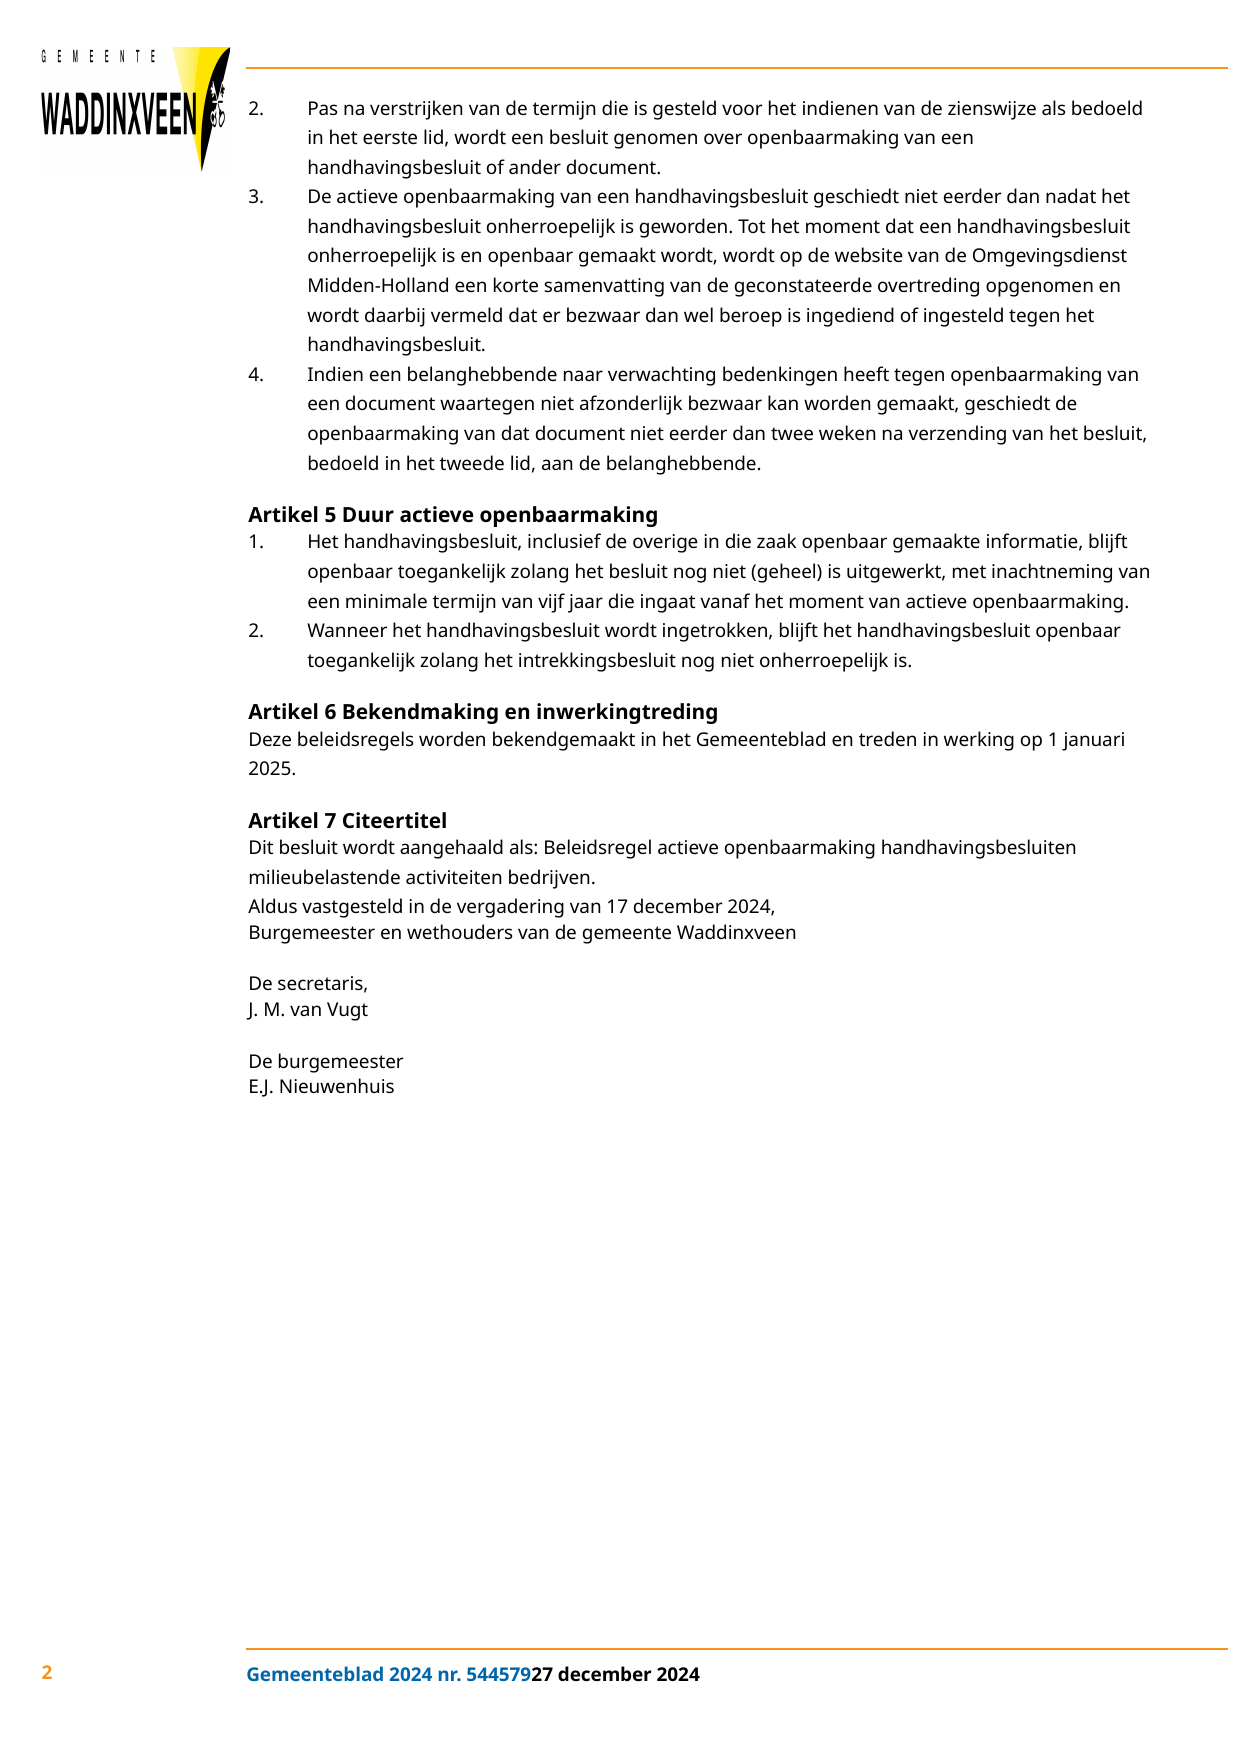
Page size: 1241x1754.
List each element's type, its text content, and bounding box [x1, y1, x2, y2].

text De secretaris, [248, 971, 1152, 996]
text Aldus vastgesteld in de vergadering van 17 december 2024, [248, 893, 1152, 919]
text De burgemeester [248, 1048, 1152, 1073]
list Pas na verstrijken van de termijn die is gesteld voor het indienen van de zienswijze als bedoeld in het eerste lid, wordt een besluit genomen over openbaarmaking van een handhavingsbesluit of ander document. [248, 95, 1152, 180]
text Artikel 7 Citeertitel [248, 806, 1152, 834]
text Artikel 6 Bekendmaking en inwerkingtreding [248, 697, 1152, 726]
text Deze beleidsregels worden bekendgemaakt in het Gemeenteblad en treden in werking op 1 januari 2025. [248, 726, 1152, 781]
text J. M. van Vugt [248, 996, 1152, 1022]
list Wanneer het handhavingsbesluit wordt ingetrokken, blijft het handhavingsbesluit openbaar toegankelijk zolang het intrekkingsbesluit nog niet onherroepelijk is. [248, 617, 1152, 673]
picture [41, 47, 231, 172]
text Artikel 5 Duur actieve openbaarmaking [248, 500, 1152, 529]
list De actieve openbaarmaking van een handhavingsbesluit geschiedt niet eerder dan nadat het handhavingsbesluit onherroepelijk is geworden. Tot het moment dat een handhavingsbesluit onherroepelijk is en openbaar gemaakt wordt, wordt op de website van de Omgevingsdienst Midden-Holland een korte samenvatting van de geconstateerde overtreding opgenomen en wordt daarbij vermeld dat er bezwaar dan wel beroep is ingediend of ingesteld tegen het handhavingsbesluit. [248, 183, 1152, 357]
text Dit besluit wordt aangehaald als: Beleidsregel actieve openbaarmaking handhavingsbesluiten milieubelastende activiteiten bedrijven. [248, 834, 1152, 889]
list Indien een belanghebbende naar verwachting bedenkingen heeft tegen openbaarmaking van een document waartegen niet afzonderlijk bezwaar kan worden gemaakt, geschiedt de openbaarmaking van dat document niet eerder dan twee weken na verzending van het besluit, bedoeld in het tweede lid, aan de belanghebbende. [248, 361, 1152, 476]
text Burgemeester en wethouders van de gemeente Waddinxveen [248, 919, 1152, 945]
list Het handhavingsbesluit, inclusief de overige in die zaak openbaar gemaakte informatie, blijft openbaar toegankelijk zolang het besluit nog niet (geheel) is uitgewerkt, met inachtneming van een minimale termijn van vijf jaar die ingaat vanaf het moment van actieve openbaarmaking. [248, 529, 1152, 613]
text E.J. Nieuwenhuis [248, 1073, 1152, 1099]
